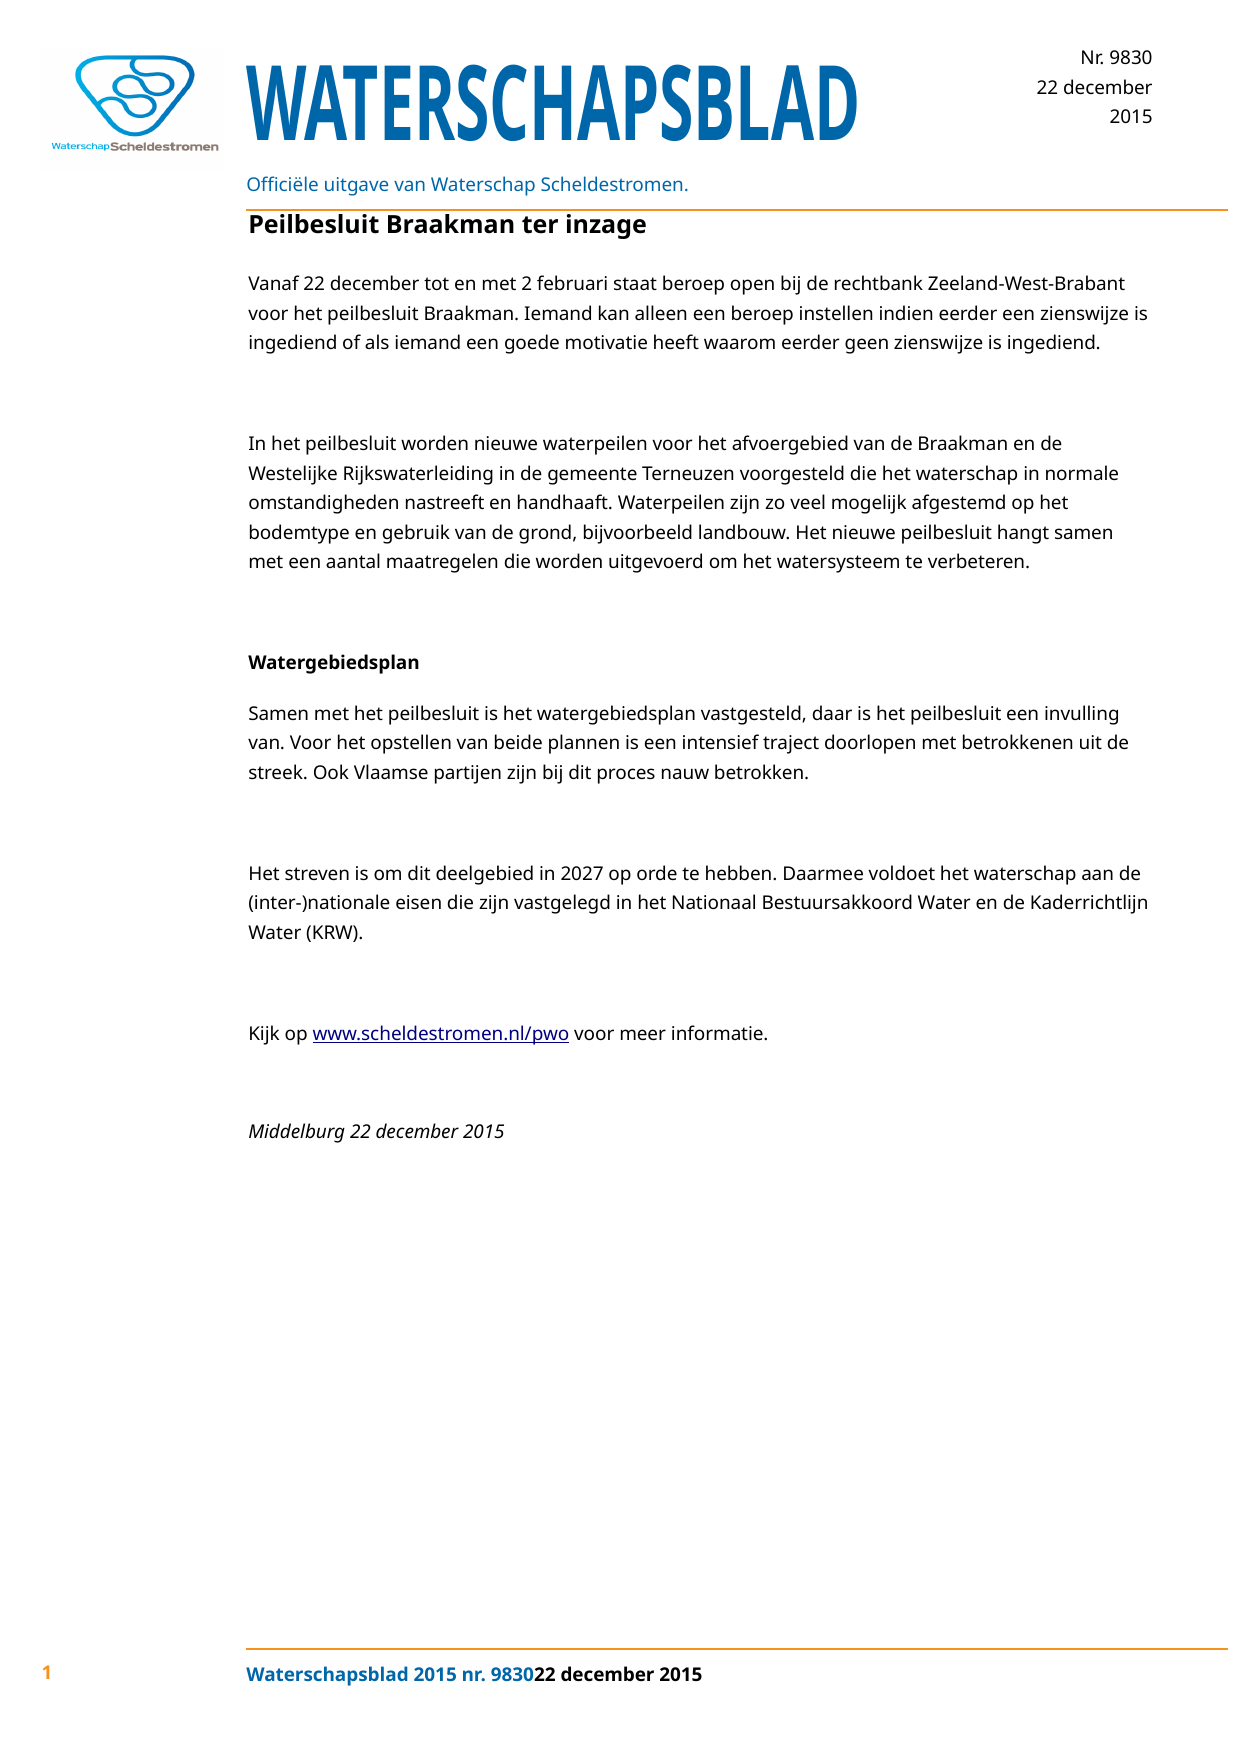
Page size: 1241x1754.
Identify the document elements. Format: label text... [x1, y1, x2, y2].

text In het peilbesluit worden nieuwe waterpeilen voor het afvoergebied van de Braakman en de Westelijke Rijkswaterleiding in de gemeente Terneuzen voorgesteld die het waterschap in normale omstandigheden nastreeft en handhaaft. Waterpeilen zijn zo veel mogelijk afgestemd op het bodemtype en gebruik van de grond, bijvoorbeeld landbouw. Het nieuwe peilbesluit hangt samen met een aantal maatregelen die worden uitgevoerd om het watersysteem te verbeteren. [248, 430, 1152, 574]
text Middelburg 22 december 2015 [248, 1118, 1152, 1144]
text Samen met het peilbesluit is het watergebiedsplan vastgesteld, daar is het peilbesluit een invulling van. Voor het opstellen van beide plannen is een intensief traject doorlopen met betrokkenen uit de streek. Ook Vlaamse partijen zijn bij dit proces nauw betrokken. [248, 700, 1152, 785]
text Het streven is om dit deelgebied in 2027 op orde te hebben. Daarmee voldoet het waterschap aan de (inter-)nationale eisen die zijn vastgelegd in het Nationaal Bestuursakkoord Water en de Kaderrichtlijn Water (KRW). [248, 860, 1152, 945]
text Peilbesluit Braakman ter inzage [248, 211, 1152, 241]
text Vanaf 22 december tot en met 2 februari staat beroep open bij de rechtbank Zeeland-West-Brabant voor het peilbesluit Braakman. Iemand kan alleen een beroep instellen indien eerder een zienswijze is ingediend of als iemand een goede motivatie heeft waarom eerder geen zienswijze is ingediend. [248, 270, 1152, 355]
picture [41, 47, 231, 172]
text Kijk op www.scheldestromen.nl/pwo voor meer informatie. [248, 1020, 1152, 1046]
text Watergebiedsplan [248, 649, 1152, 675]
